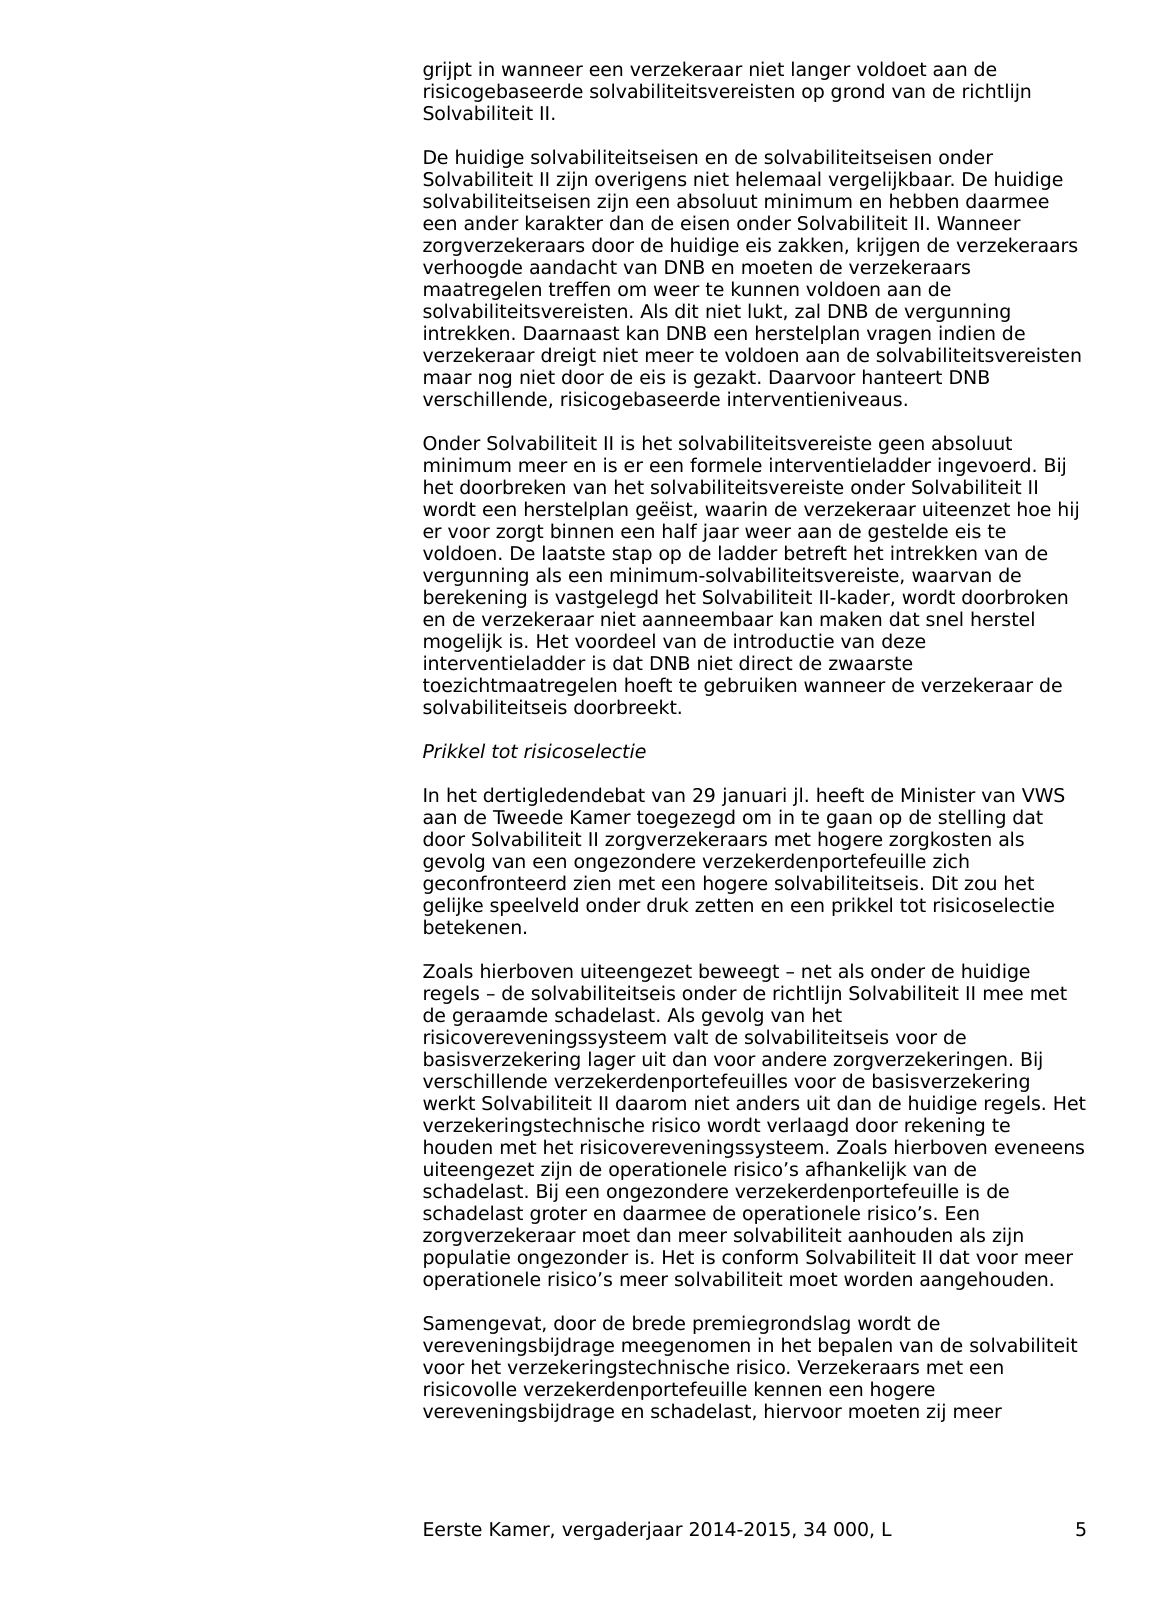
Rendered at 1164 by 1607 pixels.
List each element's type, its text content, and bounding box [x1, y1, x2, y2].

text Onder Solvabiliteit II is het solvabiliteitsvereiste geen absoluut minimum meer en is er een formele interventieladder ingevoerd. Bij het doorbreken van het solvabiliteitsvereiste onder Solvabiliteit II wordt een herstelplan geëist, waarin de verzekeraar uiteenzet hoe hij er voor zorgt binnen een half jaar weer aan de gestelde eis te voldoen. De laatste stap op de ladder betreft het intrekken van de vergunning als een minimum-solvabiliteitsvereiste, waarvan de berekening is vastgelegd het Solvabiliteit II-kader, wordt doorbroken en de verzekeraar niet aanneembaar kan maken dat snel herstel mogelijk is. Het voordeel van de introductie van deze interventieladder is dat DNB niet direct de zwaarste toezichtmaatregelen hoeft te gebruiken wanneer de verzekeraar de solvabiliteitseis doorbreekt. [422, 433, 1087, 719]
text Zoals hierboven uiteengezet beweegt – net als onder de huidige regels – de solvabiliteitseis onder de richtlijn Solvabiliteit II mee met de geraamde schadelast. Als gevolg van het risicovereveningssysteem valt de solvabiliteitseis voor de basisverzekering lager uit dan voor andere zorgverzekeringen. Bij verschillende verzekerdenportefeuilles voor de basisverzekering werkt Solvabiliteit II daarom niet anders uit dan de huidige regels. Het verzekeringstechnische risico wordt verlaagd door rekening te houden met het risicovereveningssysteem. Zoals hierboven eveneens uiteengezet zijn de operationele risico’s afhankelijk van de schadelast. Bij een ongezondere verzekerdenportefeuille is de schadelast groter en daarmee de operationele risico’s. Een zorgverzekeraar moet dan meer solvabiliteit aanhouden als zijn populatie ongezonder is. Het is conform Solvabiliteit II dat voor meer operationele risico’s meer solvabiliteit moet worden aangehouden. [422, 961, 1087, 1291]
text De huidige solvabiliteitseisen en de solvabiliteitseisen onder Solvabiliteit II zijn overigens niet helemaal vergelijkbaar. De huidige solvabiliteitseisen zijn een absoluut minimum en hebben daarmee een ander karakter dan de eisen onder Solvabiliteit II. Wanneer zorgverzekeraars door de huidige eis zakken, krijgen de verzekeraars verhoogde aandacht van DNB en moeten de verzekeraars maatregelen treffen om weer te kunnen voldoen aan de solvabiliteitsvereisten. Als dit niet lukt, zal DNB de vergunning intrekken. Daarnaast kan DNB een herstelplan vragen indien de verzekeraar dreigt niet meer te voldoen aan de solvabiliteitsvereisten maar nog niet door de eis is gezakt. Daarvoor hanteert DNB verschillende, risicogebaseerde interventieniveaus. [422, 147, 1087, 411]
text Samengevat, door de brede premiegrondslag wordt de vereveningsbijdrage meegenomen in het bepalen van de solvabiliteit voor het verzekeringstechnische risico. Verzekeraars met een risicovolle verzekerdenportefeuille kennen een hogere vereveningsbijdrage en schadelast, hiervoor moeten zij meer [422, 1313, 1087, 1423]
subtitle Prikkel tot risicoselectie [422, 741, 1087, 763]
text grijpt in wanneer een verzekeraar niet langer voldoet aan de risicogebaseerde solvabiliteitsvereisten op grond van de richtlijn Solvabiliteit II. [422, 59, 1087, 125]
text In het dertigledendebat van 29 januari jl. heeft de Minister van VWS aan de Tweede Kamer toegezegd om in te gaan op de stelling dat door Solvabiliteit II zorgverzekeraars met hogere zorgkosten als gevolg van een ongezondere verzekerdenportefeuille zich geconfronteerd zien met een hogere solvabiliteitseis. Dit zou het gelijke speelveld onder druk zetten en een prikkel tot risicoselectie betekenen. [422, 785, 1087, 939]
